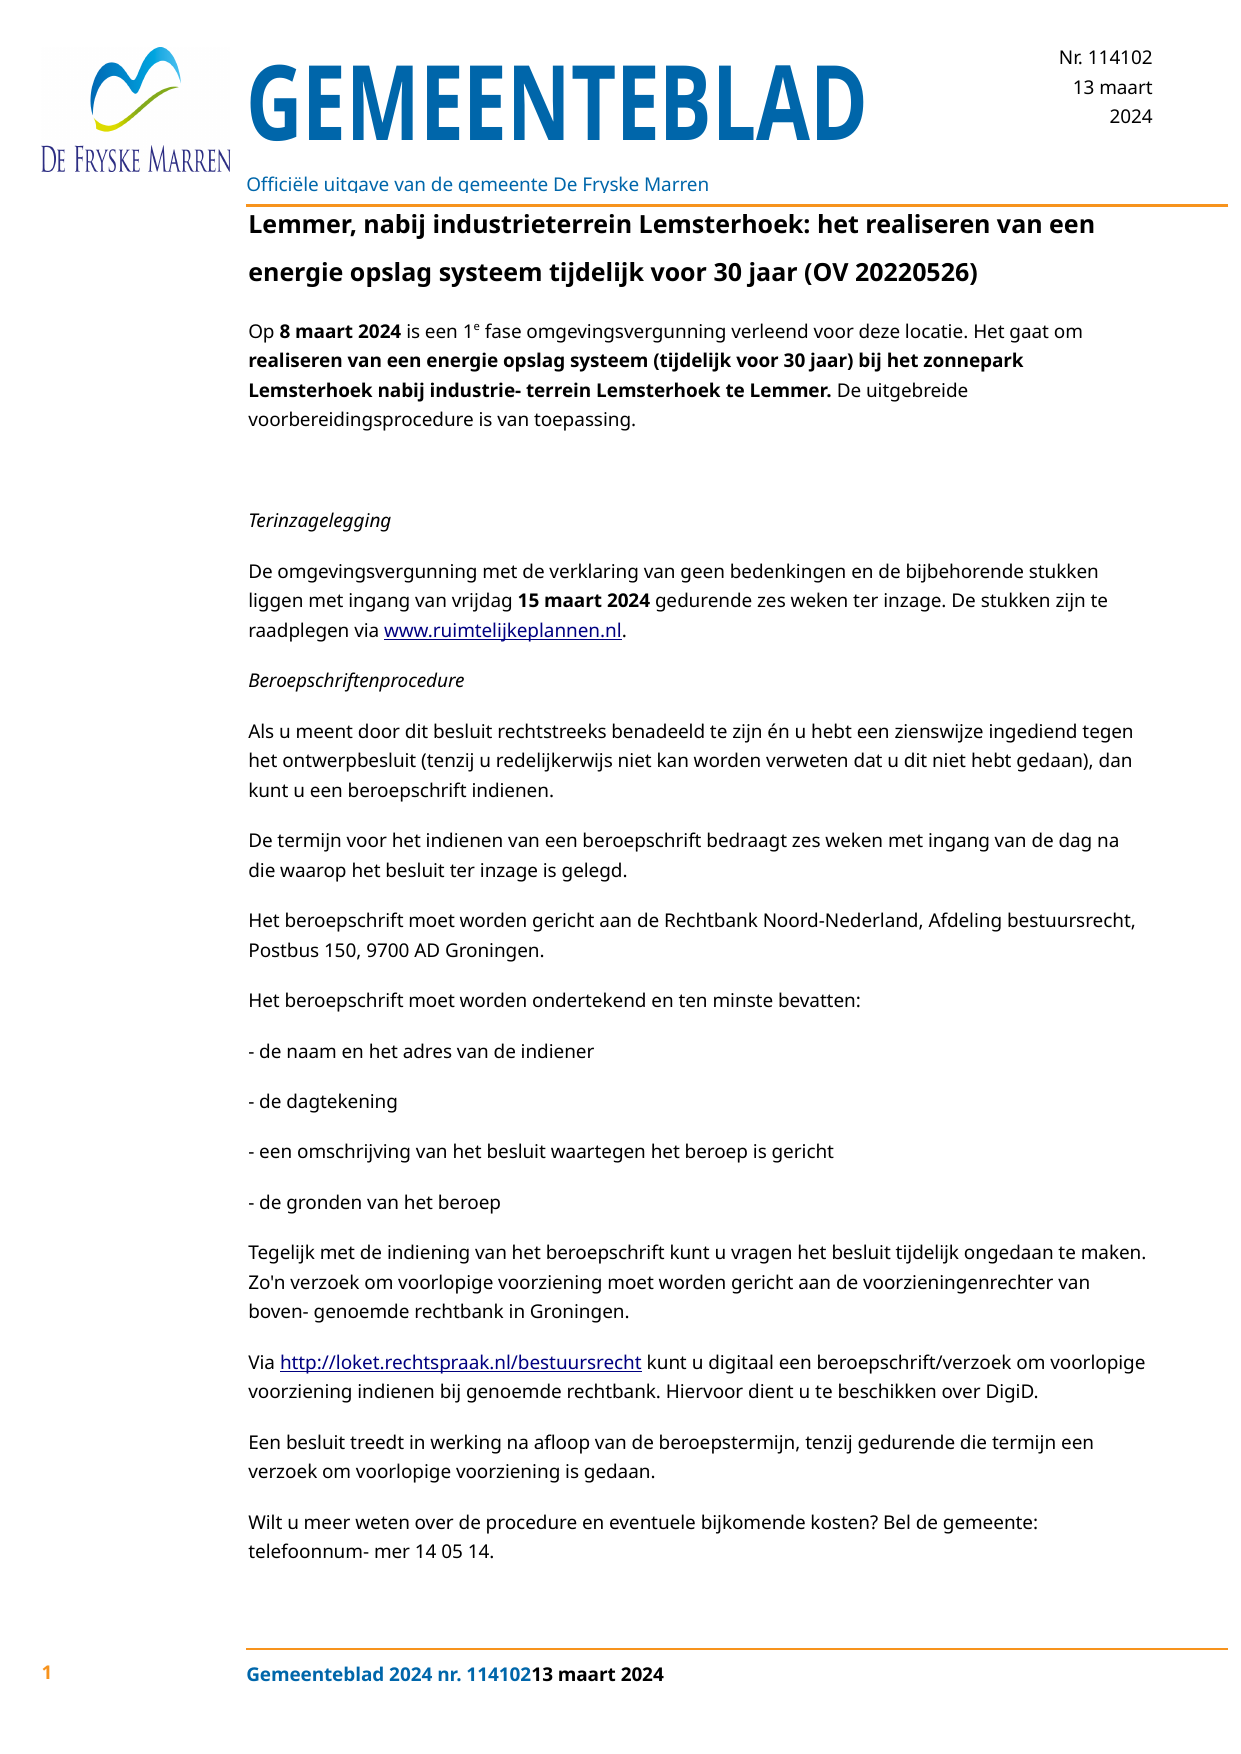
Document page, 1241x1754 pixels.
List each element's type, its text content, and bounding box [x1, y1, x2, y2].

text - de gronden van het beroep [248, 1189, 1152, 1215]
text Het beroepschrift moet worden ondertekend en ten minste bevatten: [248, 987, 1152, 1013]
text De omgevingsvergunning met de verklaring van geen bedenkingen en de bijbehorende stukken liggen met ingang van vrijdag 15 maart 2024 gedurende zes weken ter inzage. De stukken zijn te raadplegen via www.ruimtelijkeplannen.nl. [248, 558, 1152, 643]
text - de dagtekening [248, 1088, 1152, 1114]
text Op 8 maart 2024 is een 1e fase omgevingsvergunning verleend voor deze locatie. Het gaat om realiseren van een energie opslag systeem (tijdelijk voor 30 jaar) bij het zonnepark Lemsterhoek nabij industrie- terrein Lemsterhoek te Lemmer. De uitgebreide voorbereidingsprocedure is van toepassing. [248, 318, 1152, 432]
text Wilt u meer weten over de procedure en eventuele bijkomende kosten? Bel de gemeente: telefoonnum- mer 14 05 14. [248, 1509, 1152, 1564]
text - de naam en het adres van de indiener [248, 1038, 1152, 1064]
text Als u meent door dit besluit rechtstreeks benadeeld te zijn én u hebt een zienswijze ingediend tegen het ontwerpbesluit (tenzij u redelijkerwijs niet kan worden verweten dat u dit niet hebt gedaan), dan kunt u een beroepschrift indienen. [248, 718, 1152, 803]
text Een besluit treedt in werking na afloop van de beroepstermijn, tenzij gedurende die termijn een verzoek om voorlopige voorziening is gedaan. [248, 1429, 1152, 1484]
text Terinzagelegging [248, 507, 1152, 533]
text Via http://loket.rechtspraak.nl/bestuursrecht kunt u digitaal een beroepschrift/verzoek om voorlopige voorziening indienen bij genoemde rechtbank. Hiervoor dient u te beschikken over DigiD. [248, 1349, 1152, 1404]
text Tegelijk met de indiening van het beroepschrift kunt u vragen het besluit tijdelijk ongedaan te maken. Zo'n verzoek om voorlopige voorziening moet worden gericht aan de voorzieningenrechter van boven- genoemde rechtbank in Groningen. [248, 1239, 1152, 1324]
text Lemmer, nabij industrieterrein Lemsterhoek: het realiseren van een energie opslag systeem tijdelijk voor 30 jaar (OV 20220526) [248, 207, 1152, 288]
text Beroepschriftenprocedure [248, 667, 1152, 693]
text Het beroepschrift moet worden gericht aan de Rechtbank Noord-Nederland, Afdeling bestuursrecht, Postbus 150, 9700 AD Groningen. [248, 907, 1152, 963]
picture [41, 47, 231, 172]
text De termijn voor het indienen van een beroepschrift bedraagt zes weken met ingang van de dag na die waarop het besluit ter inzage is gelegd. [248, 827, 1152, 883]
text - een omschrijving van het besluit waartegen het beroep is gericht [248, 1139, 1152, 1164]
